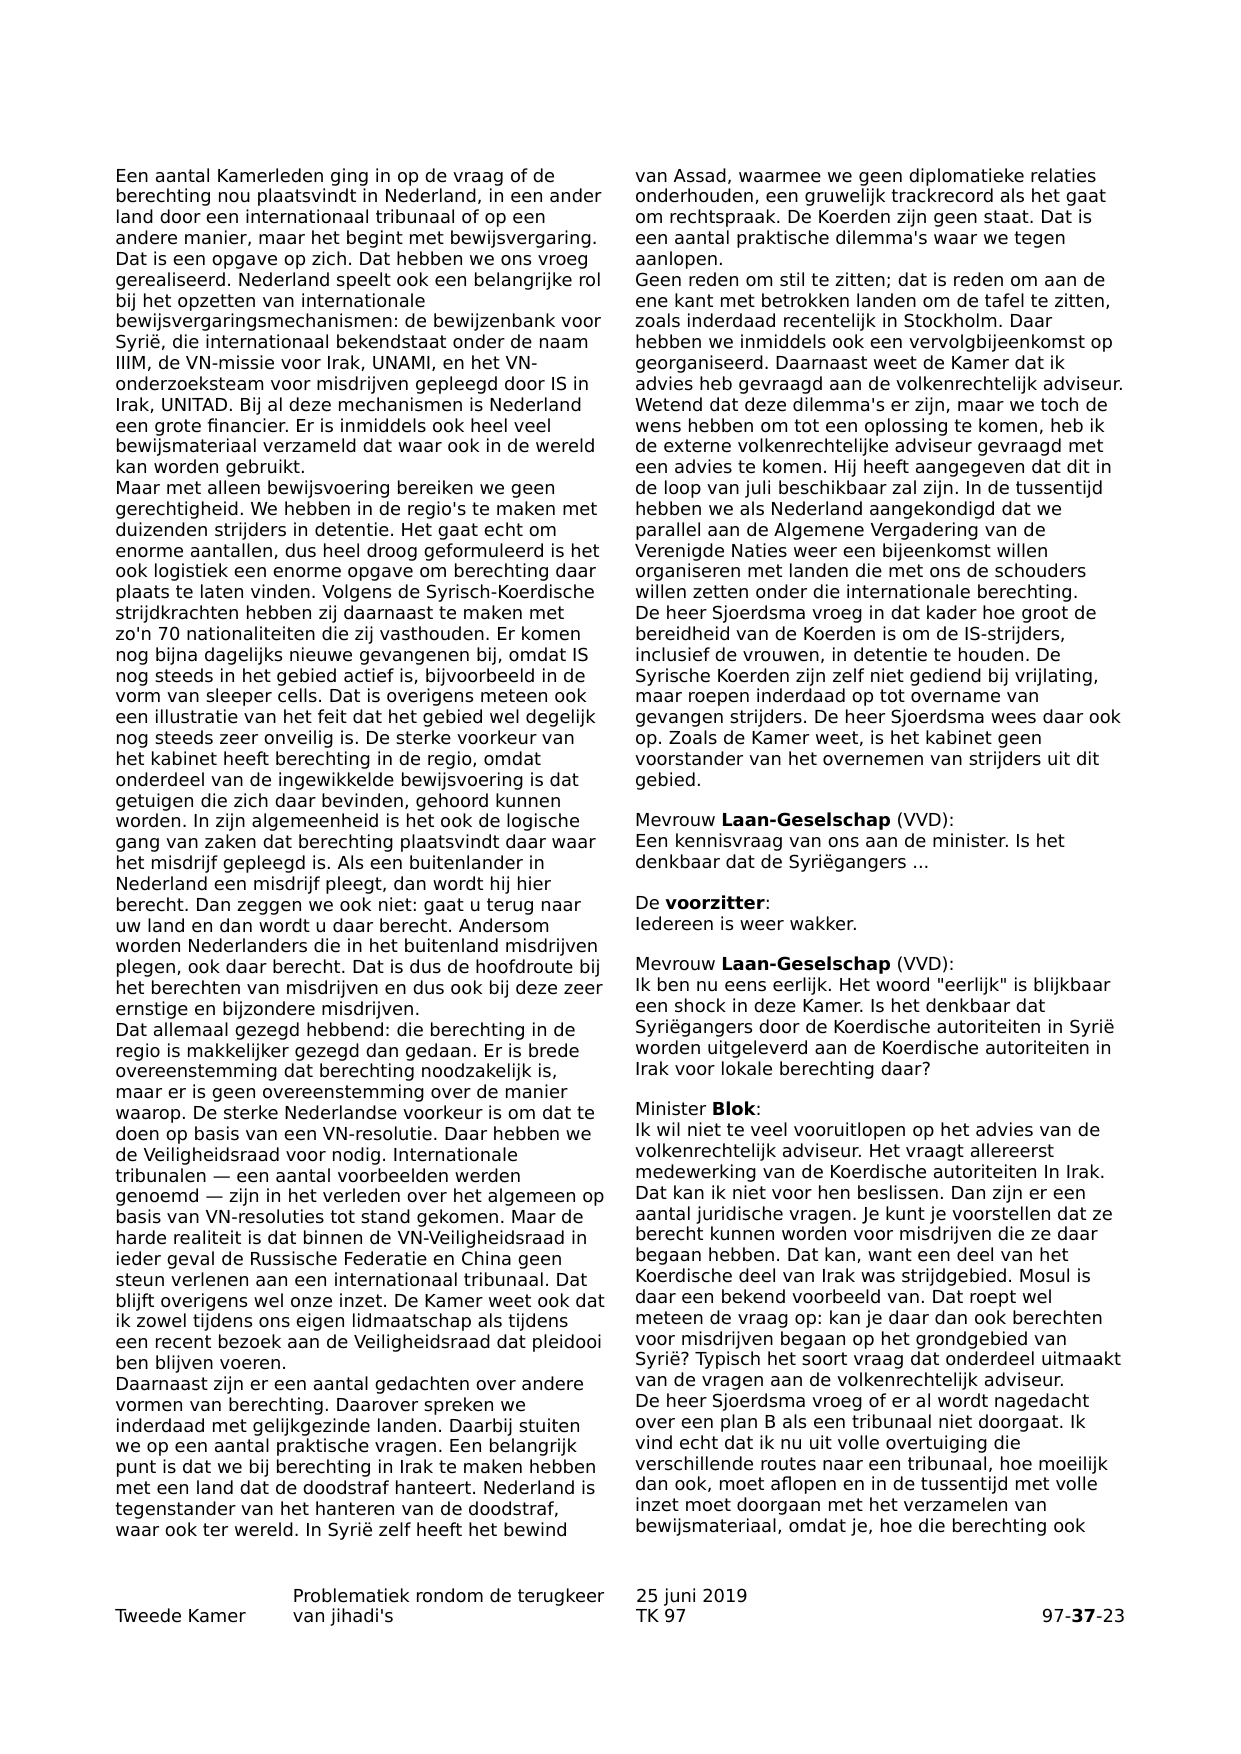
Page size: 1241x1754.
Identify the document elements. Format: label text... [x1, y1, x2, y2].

text Geen reden om stil te zitten; dat is reden om aan de ene kant met betrokken landen om de tafel te zitten, zoals inderdaad recentelijk in Stockholm. Daar hebben we inmiddels ook een vervolgbijeenkomst op georganiseerd. Daarnaast weet de Kamer dat ik advies heb gevraagd aan de volkenrechtelijk adviseur. Wetend dat deze dilemma's er zijn, maar we toch de wens hebben om tot een oplossing te komen, heb ik de externe volkenrechtelijke adviseur gevraagd met een advies te komen. Hij heeft aangegeven dat dit in de loop van juli beschikbaar zal zijn. In de tussentijd hebben we als Nederland aangekondigd dat we parallel aan de Algemene Vergadering van de Verenigde Naties weer een bijeenkomst willen organiseren met landen die met ons de schouders willen zetten onder die internationale berechting. [635, 269, 1125, 603]
text Een aantal Kamerleden ging in op de vraag of de berechting nou plaatsvindt in Nederland, in een ander land door een internationaal tribunaal of op een andere manier, maar het begint met bewijsvergaring. Dat is een opgave op zich. Dat hebben we ons vroeg gerealiseerd. Nederland speelt ook een belangrijke rol bij het opzetten van internationale bewijsvergaringsmechanismen: de bewijzenbank voor Syrië, die internationaal bekendstaat onder de naam IIIM, de VN-missie voor Irak, UNAMI, en het VN-onderzoeksteam voor misdrijven gepleegd door IS in Irak, UNITAD. Bij al deze mechanismen is Nederland een grote financier. Er is inmiddels ook heel veel bewijsmateriaal verzameld dat waar ook in de wereld kan worden gebruikt. [115, 165, 605, 478]
text Iedereen is weer wakker. [635, 913, 1125, 934]
text Mevrouw Laan-Geselschap (VVD): [635, 954, 1125, 975]
text Ik ben nu eens eerlijk. Het woord "eerlijk" is blijkbaar een shock in deze Kamer. Is het denkbaar dat Syriëgangers door de Koerdische autoriteiten in Syrië worden uitgeleverd aan de Koerdische autoriteiten in Irak voor lokale berechting daar? [635, 975, 1125, 1079]
text Dat allemaal gezegd hebbend: die berechting in de regio is makkelijker gezegd dan gedaan. Er is brede overeenstemming dat berechting noodzakelijk is, maar er is geen overeenstemming over de manier waarop. De sterke Nederlandse voorkeur is om dat te doen op basis van een VN-resolutie. Daar hebben we de Veiligheidsraad voor nodig. Internationale tribunalen — een aantal voorbeelden werden genoemd — zijn in het verleden over het algemeen op basis van VN-resoluties tot stand gekomen. Maar de harde realiteit is dat binnen de VN-Veiligheidsraad in ieder geval de Russische Federatie en China geen steun verlenen aan een internationaal tribunaal. Dat blijft overigens wel onze inzet. De Kamer weet ook dat ik zowel tijdens ons eigen lidmaatschap als tijdens een recent bezoek aan de Veiligheidsraad dat pleidooi ben blijven voeren. [115, 1019, 605, 1374]
text Mevrouw Laan-Geselschap (VVD): [635, 810, 1125, 831]
text van Assad, waarmee we geen diplomatieke relaties onderhouden, een gruwelijk trackrecord als het gaat om rechtspraak. De Koerden zijn geen staat. Dat is een aantal praktische dilemma's waar we tegen aanlopen. [635, 165, 1125, 269]
text Een kennisvraag van ons aan de minister. Is het denkbaar dat de Syriëgangers ... [635, 831, 1125, 873]
text Daarnaast zijn er een aantal gedachten over andere vormen van berechting. Daarover spreken we inderdaad met gelijkgezinde landen. Daarbij stuiten we op een aantal praktische vragen. Een belangrijk punt is dat we bij berechting in Irak te maken hebben met een land dat de doodstraf hanteert. Nederland is tegenstander van het hanteren van de doodstraf, waar ook ter wereld. In Syrië zelf heeft het bewind [115, 1374, 605, 1540]
text De heer Sjoerdsma vroeg of er al wordt nagedacht over een plan B als een tribunaal niet doorgaat. Ik vind echt dat ik nu uit volle overtuiging die verschillende routes naar een tribunaal, hoe moeilijk dan ook, moet aflopen en in de tussentijd met volle inzet moet doorgaan met het verzamelen van bewijsmateriaal, omdat je, hoe die berechting ook [635, 1391, 1125, 1537]
text De heer Sjoerdsma vroeg in dat kader hoe groot de bereidheid van de Koerden is om de IS-strijders, inclusief de vrouwen, in detentie te houden. De Syrische Koerden zijn zelf niet gediend bij vrijlating, maar roepen inderdaad op tot overname van gevangen strijders. De heer Sjoerdsma wees daar ook op. Zoals de Kamer weet, is het kabinet geen voorstander van het overnemen van strijders uit dit gebied. [635, 603, 1125, 790]
text Minister Blok: [635, 1099, 1125, 1120]
text Maar met alleen bewijsvoering bereiken we geen gerechtigheid. We hebben in de regio's te maken met duizenden strijders in detentie. Het gaat echt om enorme aantallen, dus heel droog geformuleerd is het ook logistiek een enorme opgave om berechting daar plaats te laten vinden. Volgens de Syrisch-Koerdische strijdkrachten hebben zij daarnaast te maken met zo'n 70 nationaliteiten die zij vasthouden. Er komen nog bijna dagelijks nieuwe gevangenen bij, omdat IS nog steeds in het gebied actief is, bijvoorbeeld in de vorm van sleeper cells. Dat is overigens meteen ook een illustratie van het feit dat het gebied wel degelijk nog steeds zeer onveilig is. De sterke voorkeur van het kabinet heeft berechting in de regio, omdat onderdeel van de ingewikkelde bewijsvoering is dat getuigen die zich daar bevinden, gehoord kunnen worden. In zijn algemeenheid is het ook de logische gang van zaken dat berechting plaatsvindt daar waar het misdrijf gepleegd is. Als een buitenlander in Nederland een misdrijf pleegt, dan wordt hij hier berecht. Dan zeggen we ook niet: gaat u terug naar uw land en dan wordt u daar berecht. Andersom worden Nederlanders die in het buitenland misdrijven plegen, ook daar berecht. Dat is dus de hoofdroute bij het berechten van misdrijven en dus ook bij deze zeer ernstige en bijzondere misdrijven. [115, 478, 605, 1019]
text Ik wil niet te veel vooruitlopen op het advies van de volkenrechtelijk adviseur. Het vraagt allereerst medewerking van de Koerdische autoriteiten In Irak. Dat kan ik niet voor hen beslissen. Dan zijn er een aantal juridische vragen. Je kunt je voorstellen dat ze berecht kunnen worden voor misdrijven die ze daar begaan hebben. Dat kan, want een deel van het Koerdische deel van Irak was strijdgebied. Mosul is daar een bekend voorbeeld van. Dat roept wel meteen de vraag op: kan je daar dan ook berechten voor misdrijven begaan op het grondgebied van Syrië? Typisch het soort vraag dat onderdeel uitmaakt van de vragen aan de volkenrechtelijk adviseur. [635, 1120, 1125, 1391]
text De voorzitter: [635, 893, 1125, 913]
